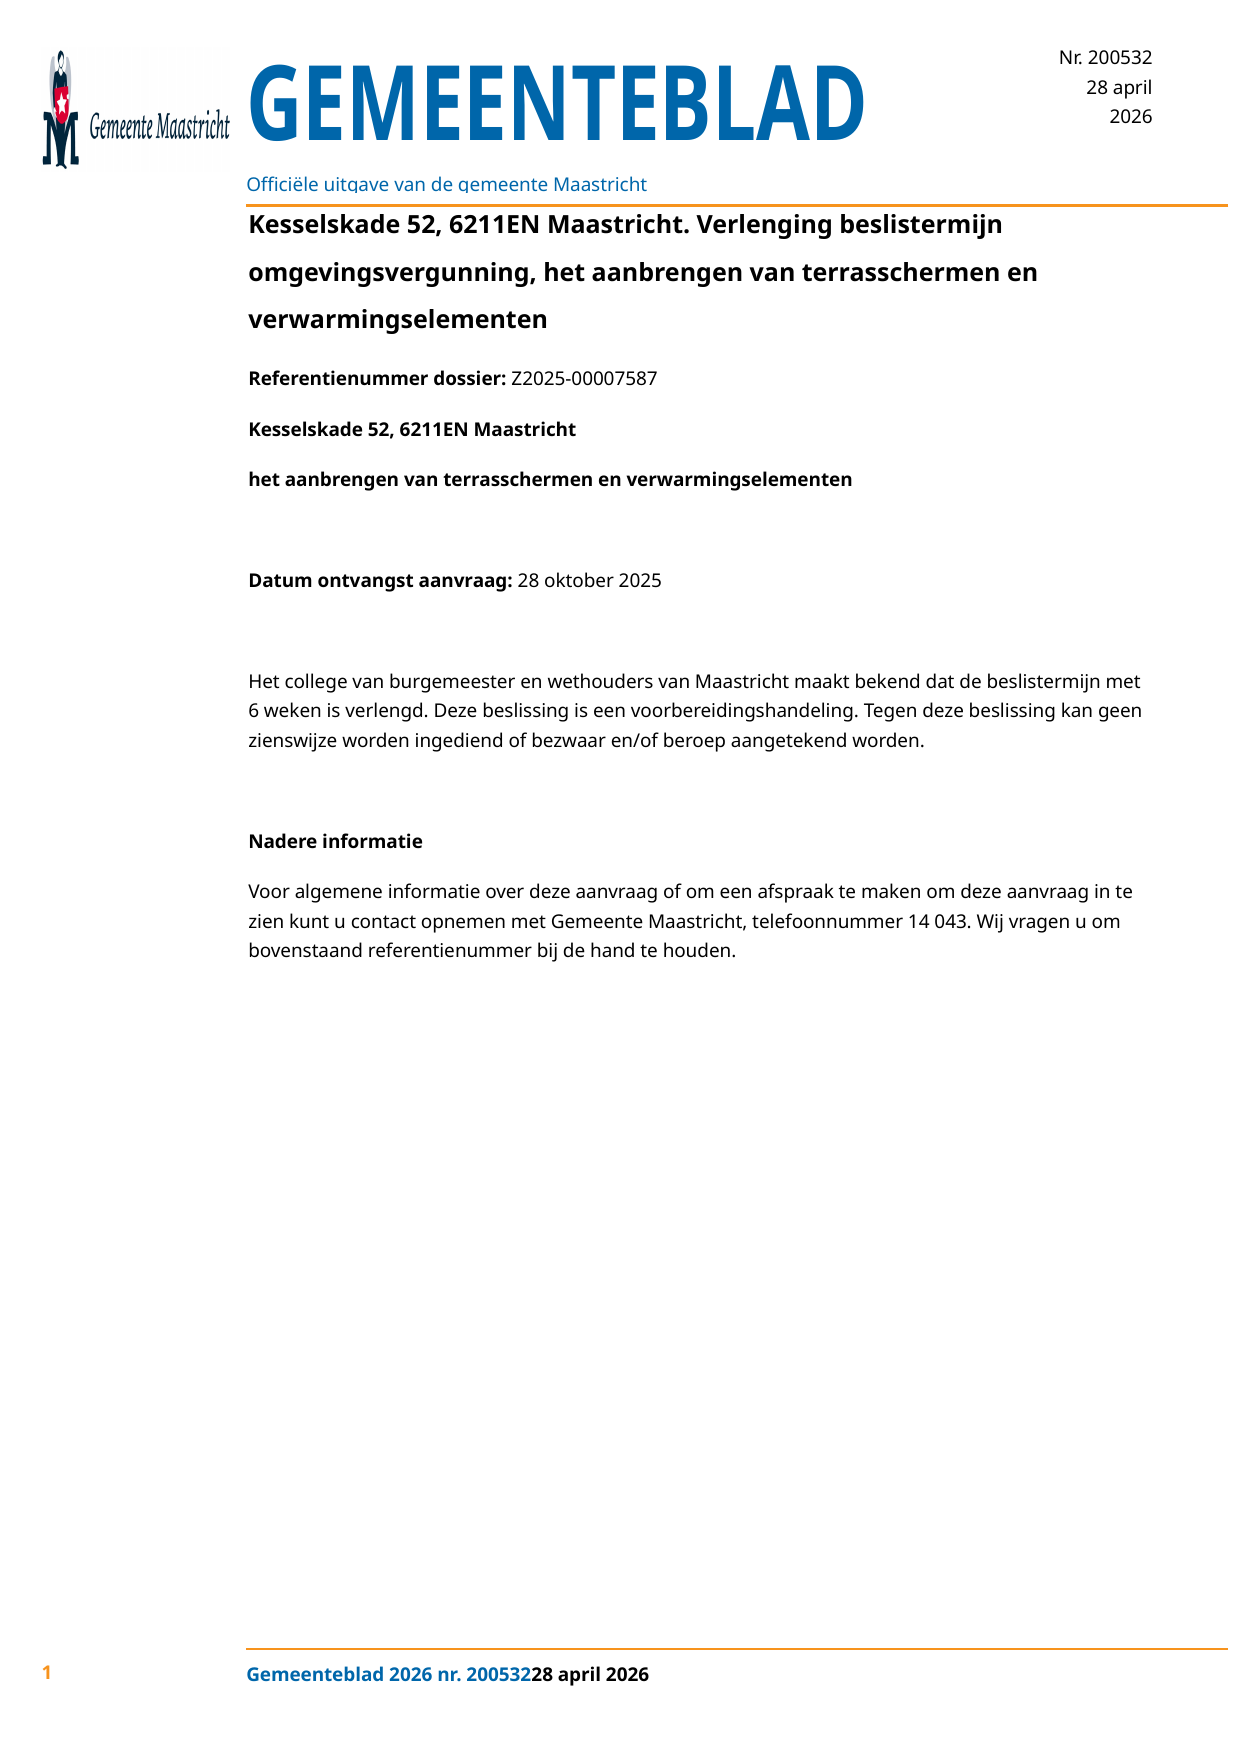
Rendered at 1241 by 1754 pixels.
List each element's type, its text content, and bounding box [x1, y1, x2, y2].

text Het college van burgemeester en wethouders van Maastricht maakt bekend dat de beslistermijn met 6 weken is verlengd. Deze beslissing is een voorbereidingshandeling. Tegen deze beslissing kan geen zienswijze worden ingediend of bezwaar en/of beroep aangetekend worden. [248, 668, 1152, 753]
picture [41, 47, 231, 172]
text Voor algemene informatie over deze aanvraag of om een afspraak te maken om deze aanvraag in te zien kunt u contact opnemen met Gemeente Maastricht, telefoonnummer 14 043. Wij vragen u om bovenstaand referentienummer bij de hand te houden. [248, 878, 1152, 963]
text het aanbrengen van terrasschermen en verwarmingselementen [248, 466, 1152, 492]
text Kesselskade 52, 6211EN Maastricht. Verlenging beslistermijn omgevingsvergunning, het aanbrengen van terrasschermen en verwarmingselementen [248, 207, 1152, 336]
text Referentienummer dossier: Z2025-00007587 [248, 366, 1152, 391]
text Nadere informatie [248, 828, 1152, 854]
text Datum ontvangst aanvraag: 28 oktober 2025 [248, 567, 1152, 593]
text Kesselskade 52, 6211EN Maastricht [248, 416, 1152, 442]
